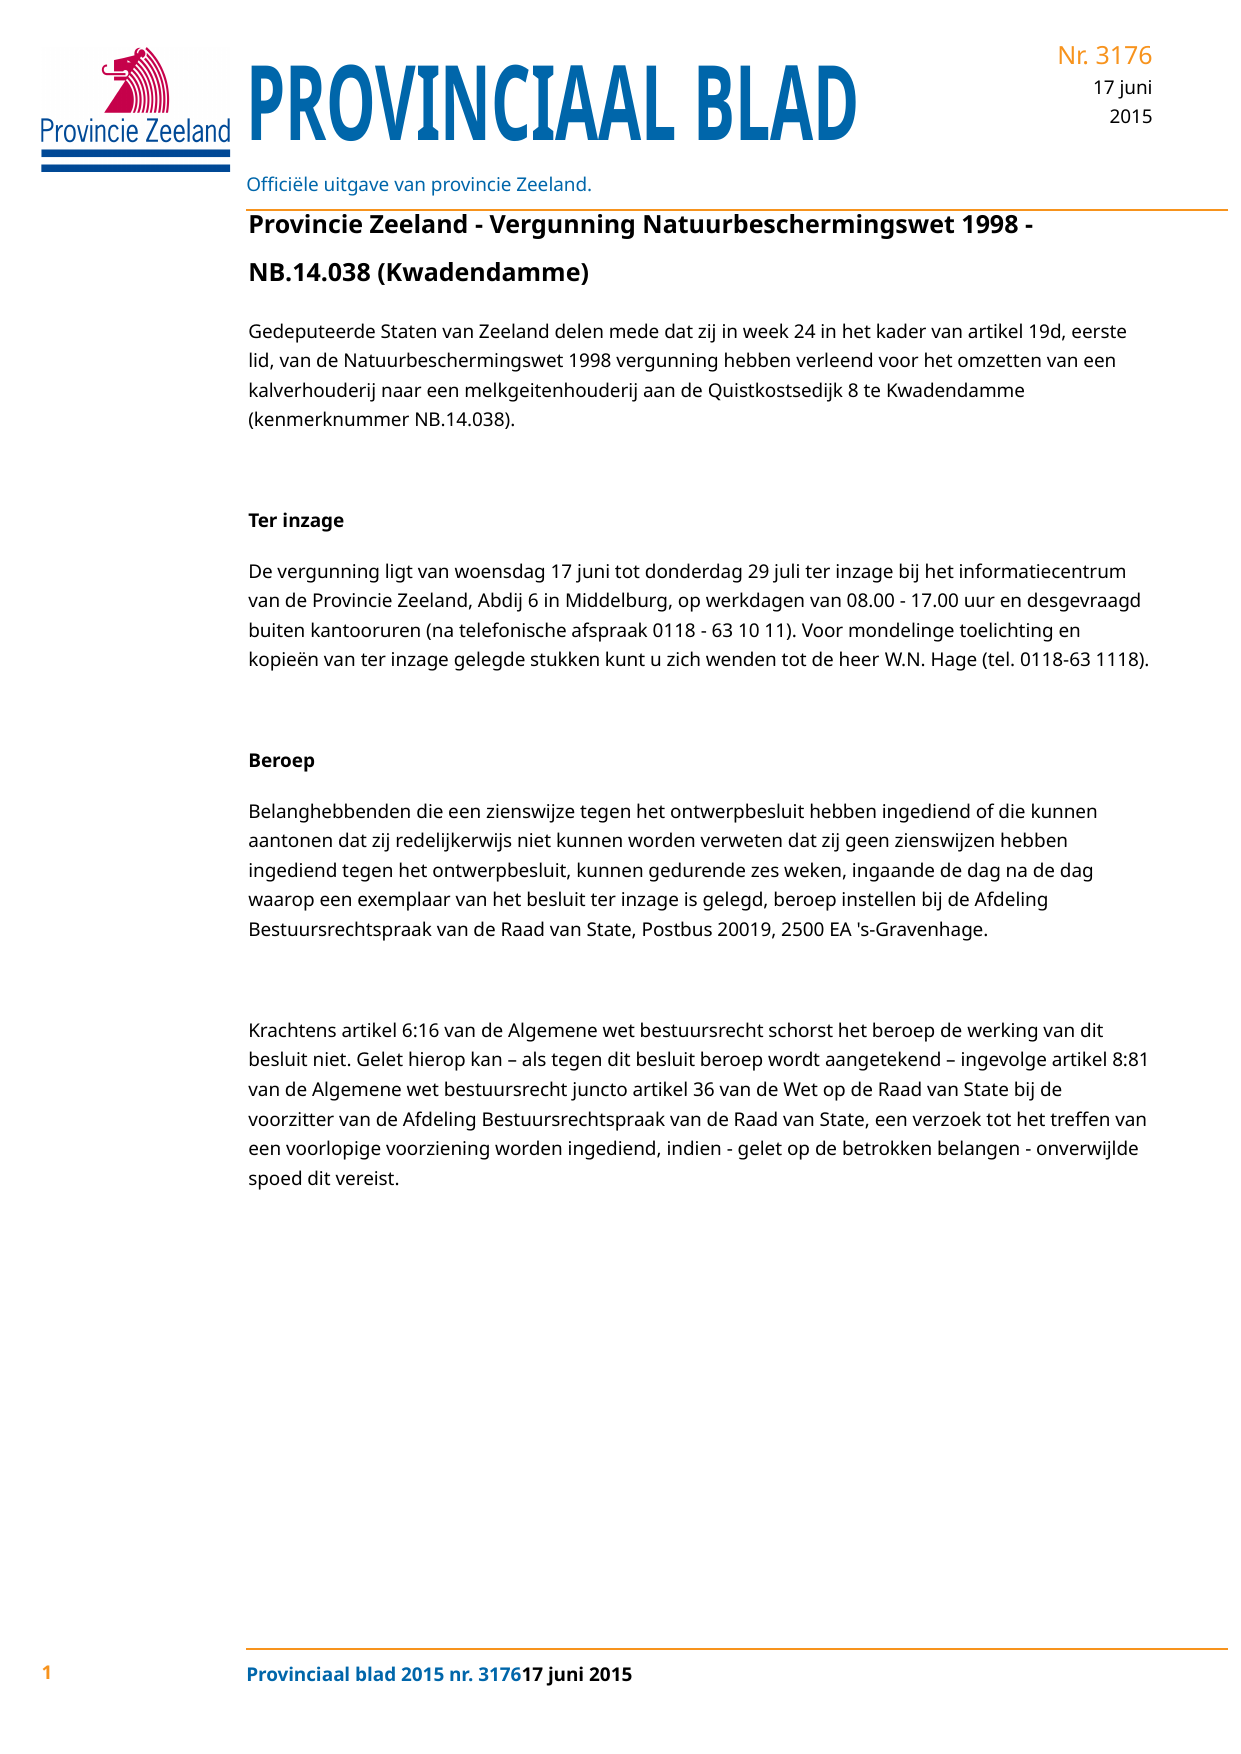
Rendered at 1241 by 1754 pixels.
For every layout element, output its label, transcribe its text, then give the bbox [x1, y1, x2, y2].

text Ter inzage [248, 507, 1152, 533]
text Gedeputeerde Staten van Zeeland delen mede dat zij in week 24 in het kader van artikel 19d, eerste lid, van de Natuurbeschermingswet 1998 vergunning hebben verleend voor het omzetten van een kalverhouderij naar een melkgeitenhouderij aan de Quistkostsedijk 8 te Kwadendamme (kenmerknummer NB.14.038). [248, 318, 1152, 432]
picture [41, 47, 231, 172]
text Krachtens artikel 6:16 van de Algemene wet bestuursrecht schorst het beroep de werking van dit besluit niet. Gelet hierop kan – als tegen dit besluit beroep wordt aangetekend – ingevolge artikel 8:81 van de Algemene wet bestuursrecht juncto artikel 36 van de Wet op de Raad van State bij de voorzitter van de Afdeling Bestuursrechtspraak van de Raad van State, een verzoek tot het treffen van een voorlopige voorziening worden ingediend, indien - gelet op de betrokken belangen - onverwijlde spoed dit vereist. [248, 1017, 1152, 1191]
text Belanghebbenden die een zienswijze tegen het ontwerpbesluit hebben ingediend of die kunnen aantonen dat zij redelijkerwijs niet kunnen worden verweten dat zij geen zienswijzen hebben ingediend tegen het ontwerpbesluit, kunnen gedurende zes weken, ingaande de dag na de dag waarop een exemplaar van het besluit ter inzage is gelegd, beroep instellen bij de Afdeling Bestuursrechtspraak van de Raad van State, Postbus 20019, 2500 EA 's-Gravenhage. [248, 798, 1152, 942]
text Beroep [248, 747, 1152, 773]
text Provincie Zeeland - Vergunning Natuurbeschermingswet 1998 - NB.14.038 (Kwadendamme) [248, 211, 1152, 288]
text De vergunning ligt van woensdag 17 juni tot donderdag 29 juli ter inzage bij het informatiecentrum van de Provincie Zeeland, Abdij 6 in Middelburg, op werkdagen van 08.00 - 17.00 uur en desgevraagd buiten kantooruren (na telefonische afspraak 0118 - 63 10 11). Voor mondelinge toelichting en kopieën van ter inzage gelegde stukken kunt u zich wenden tot de heer W.N. Hage (tel. 0118-63 1118). [248, 558, 1152, 672]
